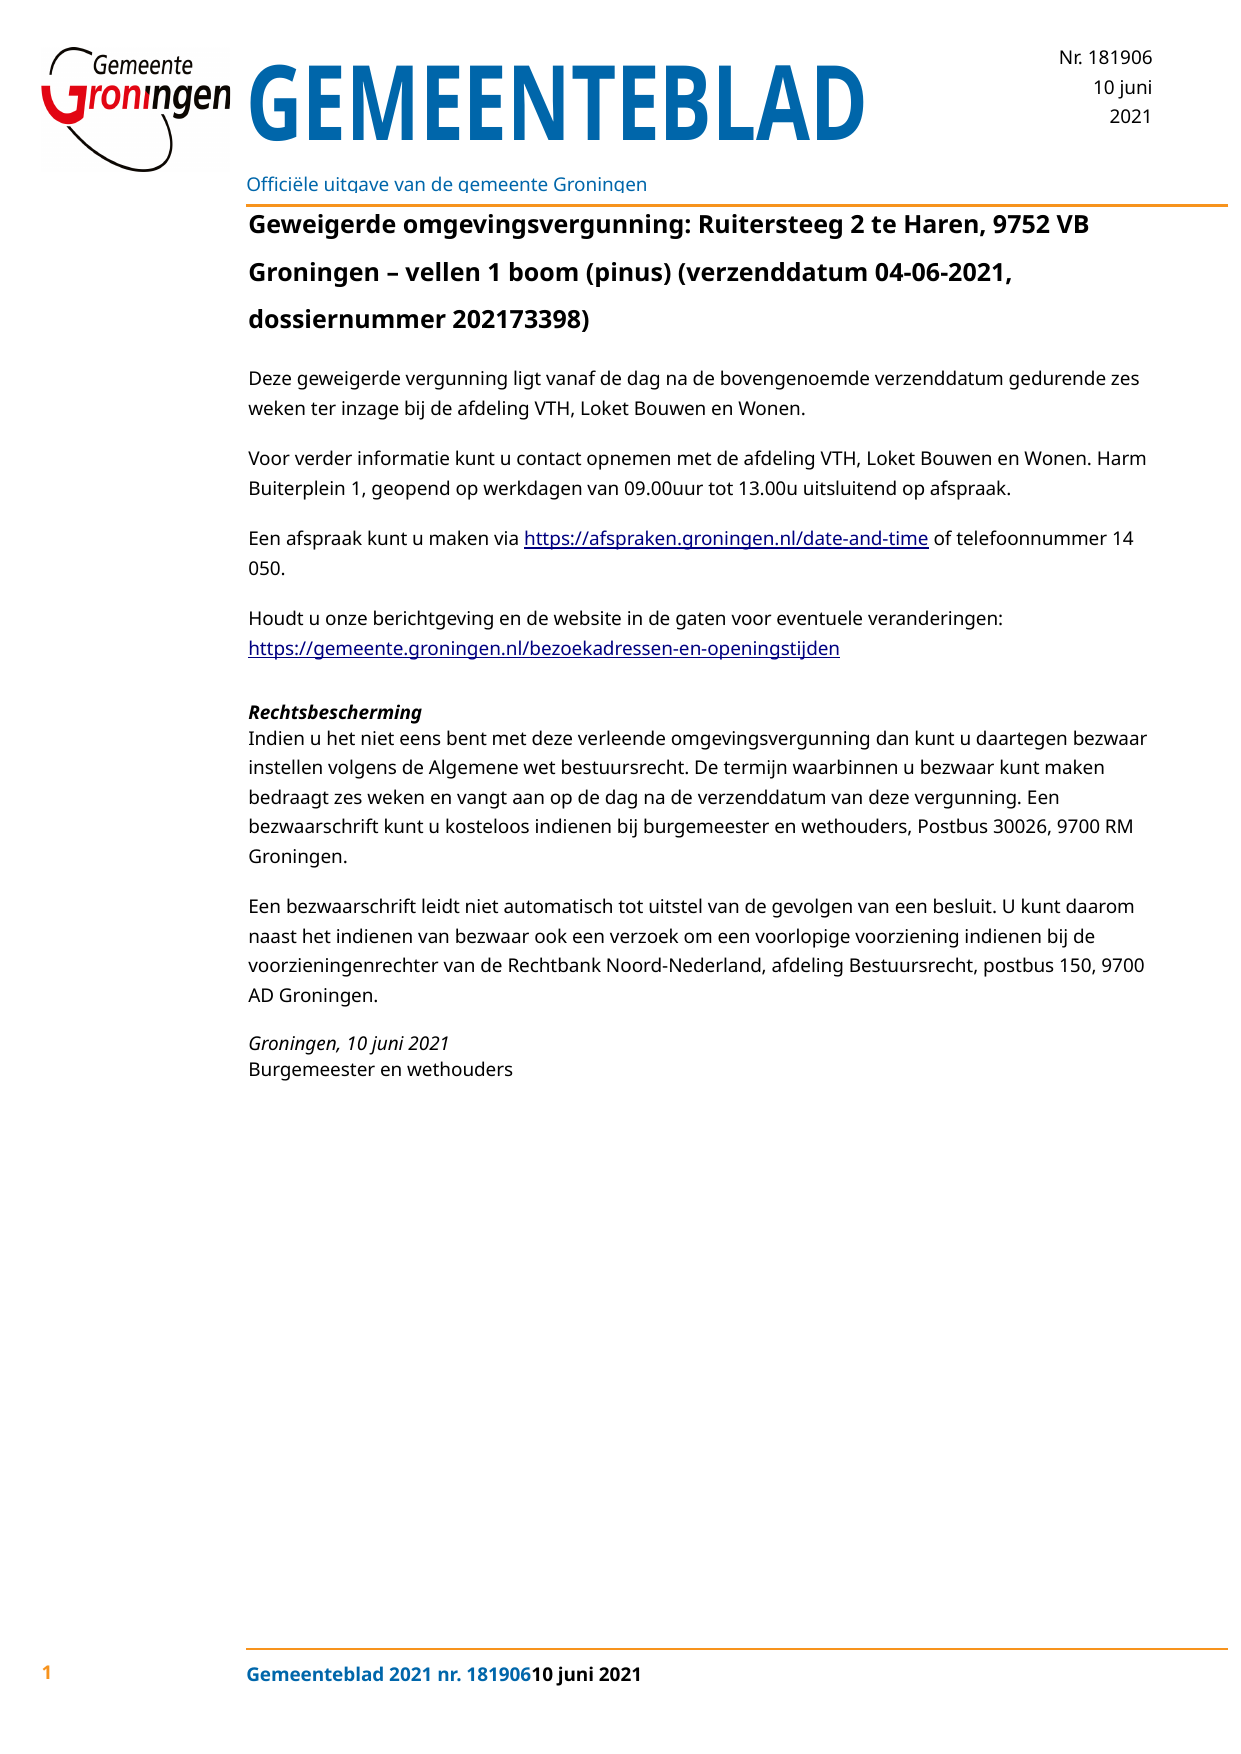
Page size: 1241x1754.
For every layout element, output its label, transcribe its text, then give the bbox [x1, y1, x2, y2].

picture [41, 47, 231, 172]
text Rechtsbescherming [248, 699, 1152, 725]
text Voor verder informatie kunt u contact opnemen met de afdeling VTH, Loket Bouwen en Wonen. Harm Buiterplein 1, geopend op werkdagen van 09.00uur tot 13.00u uitsluitend op afspraak. [248, 446, 1152, 501]
text Indien u het niet eens bent met deze verleende omgevingsvergunning dan kunt u daartegen bezwaar instellen volgens de Algemene wet bestuursrecht. De termijn waarbinnen u bezwaar kunt maken bedraagt zes weken en vangt aan op de dag na de verzenddatum van deze vergunning. Een bezwaarschrift kunt u kosteloos indienen bij burgemeester en wethouders, Postbus 30026, 9700 RM Groningen. [248, 725, 1152, 869]
text Groningen, 10 juni 2021 [248, 1030, 1152, 1056]
text Burgemeester en wethouders [248, 1056, 1152, 1082]
text Geweigerde omgevingsvergunning: Ruitersteeg 2 te Haren, 9752 VB Groningen – vellen 1 boom (pinus) (verzenddatum 04-06-2021, dossiernummer 202173398) [248, 207, 1152, 336]
text Houdt u onze berichtgeving en de website in de gaten voor eventuele veranderingen: https://gemeente.groningen.nl/bezoekadressen-en-openingstijden [248, 606, 1152, 661]
text Een bezwaarschrift leidt niet automatisch tot uitstel van de gevolgen van een besluit. U kunt daarom naast het indienen van bezwaar ook een verzoek om een voorlopige voorziening indienen bij de voorzieningenrechter van de Rechtbank Noord-Nederland, afdeling Bestuursrecht, postbus 150, 9700 AD Groningen. [248, 893, 1152, 1008]
text Een afspraak kunt u maken via https://afspraken.groningen.nl/date-and-time of telefoonnummer 14 050. [248, 526, 1152, 581]
text Deze geweigerde vergunning ligt vanaf de dag na de bovengenoemde verzenddatum gedurende zes weken ter inzage bij de afdeling VTH, Loket Bouwen en Wonen. [248, 366, 1152, 421]
